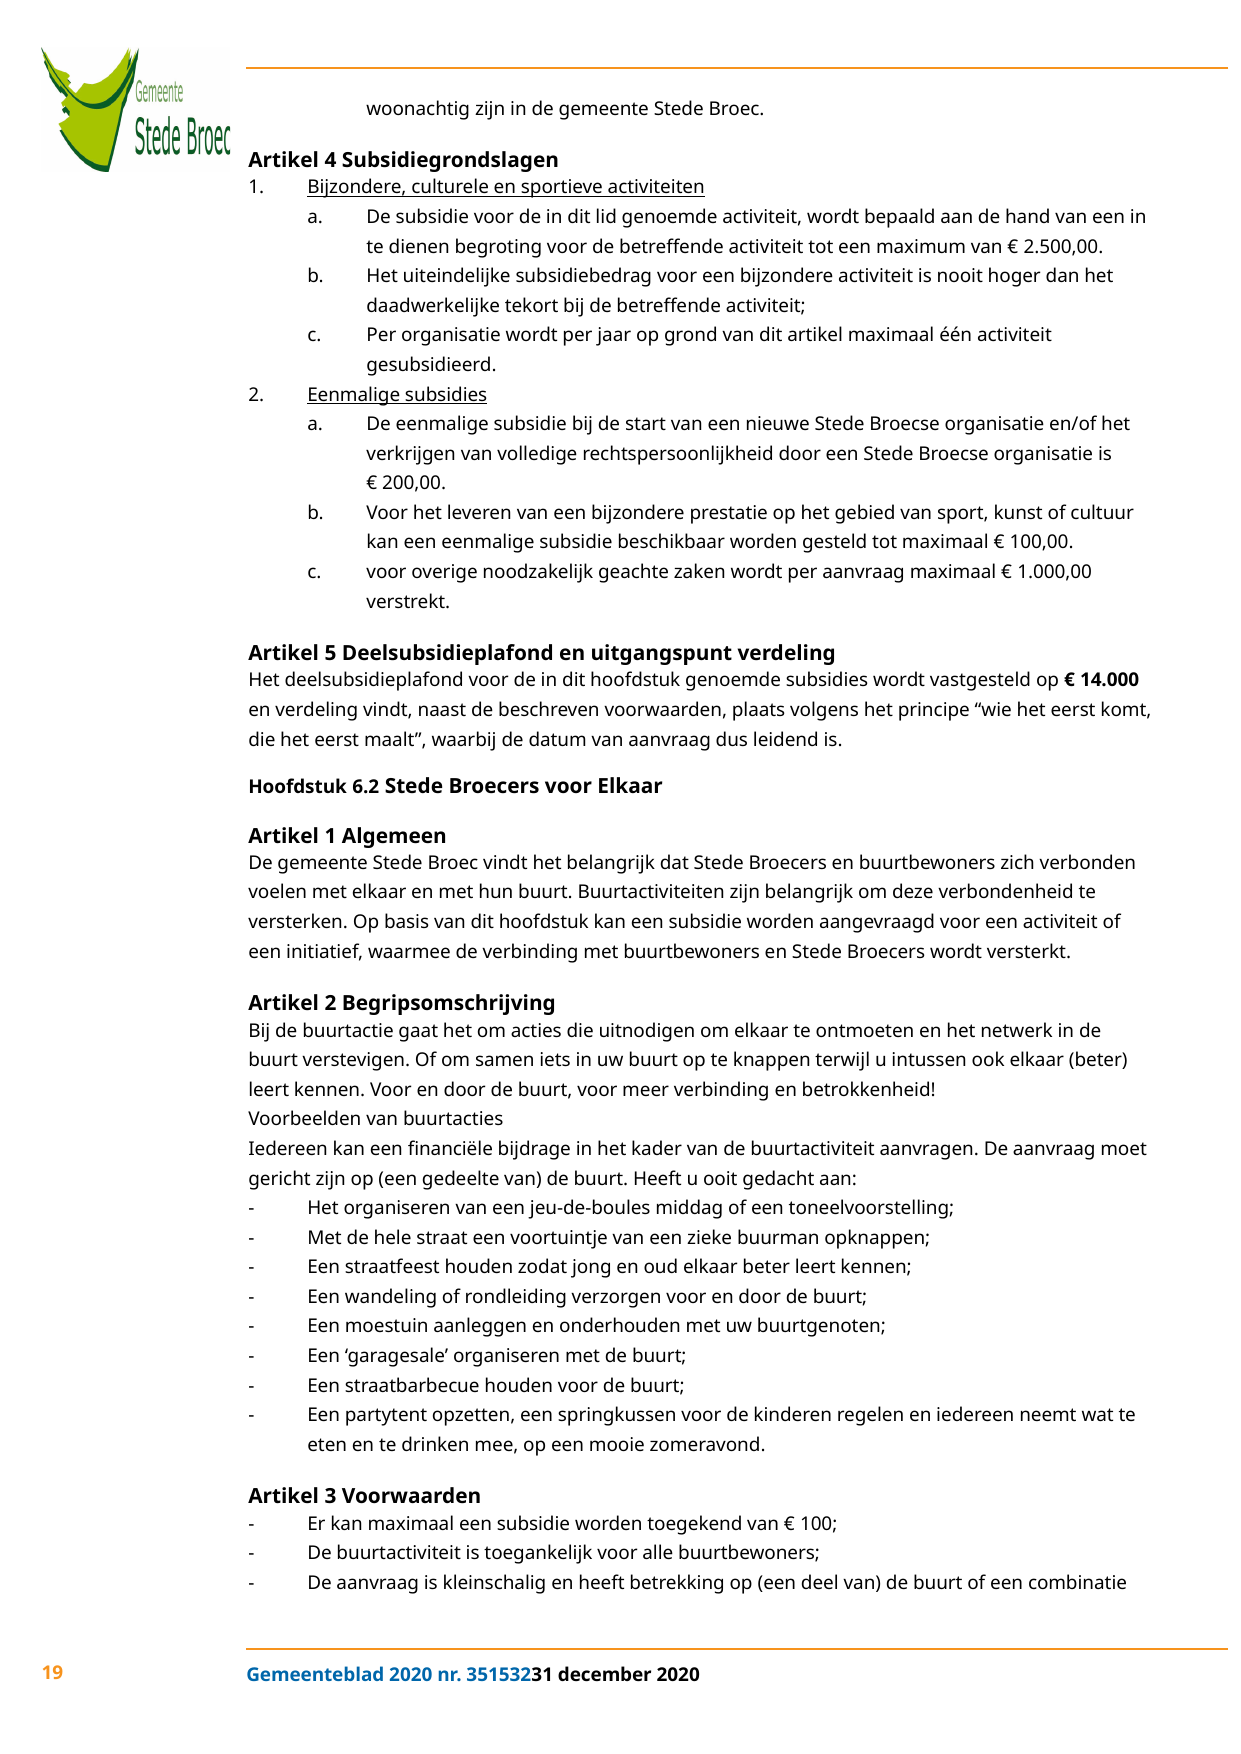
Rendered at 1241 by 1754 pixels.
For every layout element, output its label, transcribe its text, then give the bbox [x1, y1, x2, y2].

text Hoofdstuk 6.2 Stede Broecers voor Elkaar [248, 771, 1152, 800]
list Een partytent opzetten, een springkussen voor de kinderen regelen en iedereen neemt wat te eten en te drinken mee, op een mooie zomeravond. [248, 1401, 1152, 1457]
list Een moestuin aanleggen en onderhouden met uw buurtgenoten; [248, 1313, 1152, 1338]
list Per organisatie wordt per jaar op grond van dit artikel maximaal één activiteit gesubsidieerd. [307, 322, 1152, 377]
list De eenmalige subsidie bij de start van een nieuwe Stede Broecse organisatie en/of het verkrijgen van volledige rechtspersoonlijkheid door een Stede Broecse organisatie is € 200,00. [307, 410, 1152, 495]
text Het deelsubsidieplafond voor de in dit hoofdstuk genoemde subsidies wordt vastgesteld op € 14.000 en verdeling vindt, naast de beschreven voorwaarden, plaats volgens het principe “wie het eerst komt, die het eerst maalt”, waarbij de datum van aanvraag dus leidend is. [248, 667, 1152, 752]
list woonachtig zijn in de gemeente Stede Broec. [307, 95, 1152, 121]
list De aanvraag is kleinschalig en heeft betrekking op (een deel van) de buurt of een combinatie [248, 1569, 1152, 1595]
list Een wandeling of rondleiding verzorgen voor en door de buurt; [248, 1283, 1152, 1309]
text Voorbeelden van buurtacties [248, 1106, 1152, 1131]
list Met de hele straat een voortuintje van een zieke buurman opknappen; [248, 1224, 1152, 1249]
text Iedereen kan een financiële bijdrage in het kader van de buurtactiviteit aanvragen. De aanvraag moet gericht zijn op (een gedeelte van) de buurt. Heeft u ooit gedacht aan: [248, 1135, 1152, 1190]
text Artikel 5 Deelsubsidieplafond en uitgangspunt verdeling [248, 638, 1152, 667]
list Een ‘garagesale’ organiseren met de buurt; [248, 1342, 1152, 1368]
list voor overige noodzakelijk geachte zaken wordt per aanvraag maximaal € 1.000,00 verstrekt. [307, 558, 1152, 613]
list Het organiseren van een jeu-de-boules middag of een toneelvoorstelling; [248, 1194, 1152, 1220]
list Er kan maximaal een subsidie worden toegekend van € 100; [248, 1510, 1152, 1536]
text Bij de buurtactie gaat het om acties die uitnodigen om elkaar te ontmoeten en het netwerk in de buurt verstevigen. Of om samen iets in uw buurt op te knappen terwijl u intussen ook elkaar (beter) leert kennen. Voor en door de buurt, voor meer verbinding en betrokkenheid! [248, 1017, 1152, 1102]
list Een straatfeest houden zodat jong en oud elkaar beter leert kennen; [248, 1253, 1152, 1279]
text De gemeente Stede Broec vindt het belangrijk dat Stede Broecers en buurtbewoners zich verbonden voelen met elkaar en met hun buurt. Buurtactiviteiten zijn belangrijk om deze verbondenheid te versterken. Op basis van dit hoofdstuk kan een subsidie worden aangevraagd voor een activiteit of een initiatief, waarmee de verbinding met buurtbewoners en Stede Broecers wordt versterkt. [248, 849, 1152, 964]
text Artikel 3 Voorwaarden [248, 1481, 1152, 1510]
list De buurtactiviteit is toegankelijk voor alle buurtbewoners; [248, 1539, 1152, 1565]
list Bijzondere, culturele en sportieve activiteiten [248, 174, 1152, 199]
list Een straatbarbecue houden voor de buurt; [248, 1372, 1152, 1397]
text Artikel 4 Subsidiegrondslagen [248, 145, 1152, 174]
list De subsidie voor de in dit lid genoemde activiteit, wordt bepaald aan de hand van een in te dienen begroting voor de betreffende activiteit tot een maximum van € 2.500,00. [307, 203, 1152, 258]
list Het uiteindelijke subsidiebedrag voor een bijzondere activiteit is nooit hoger dan het daadwerkelijke tekort bij de betreffende activiteit; [307, 262, 1152, 318]
text Artikel 1 Algemeen [248, 821, 1152, 849]
picture [41, 47, 231, 172]
list Eenmalige subsidies [248, 381, 1152, 406]
list Voor het leveren van een bijzondere prestatie op het gebied van sport, kunst of cultuur kan een eenmalige subsidie beschikbaar worden gesteld tot maximaal € 100,00. [307, 499, 1152, 554]
text Artikel 2 Begripsomschrijving [248, 988, 1152, 1017]
